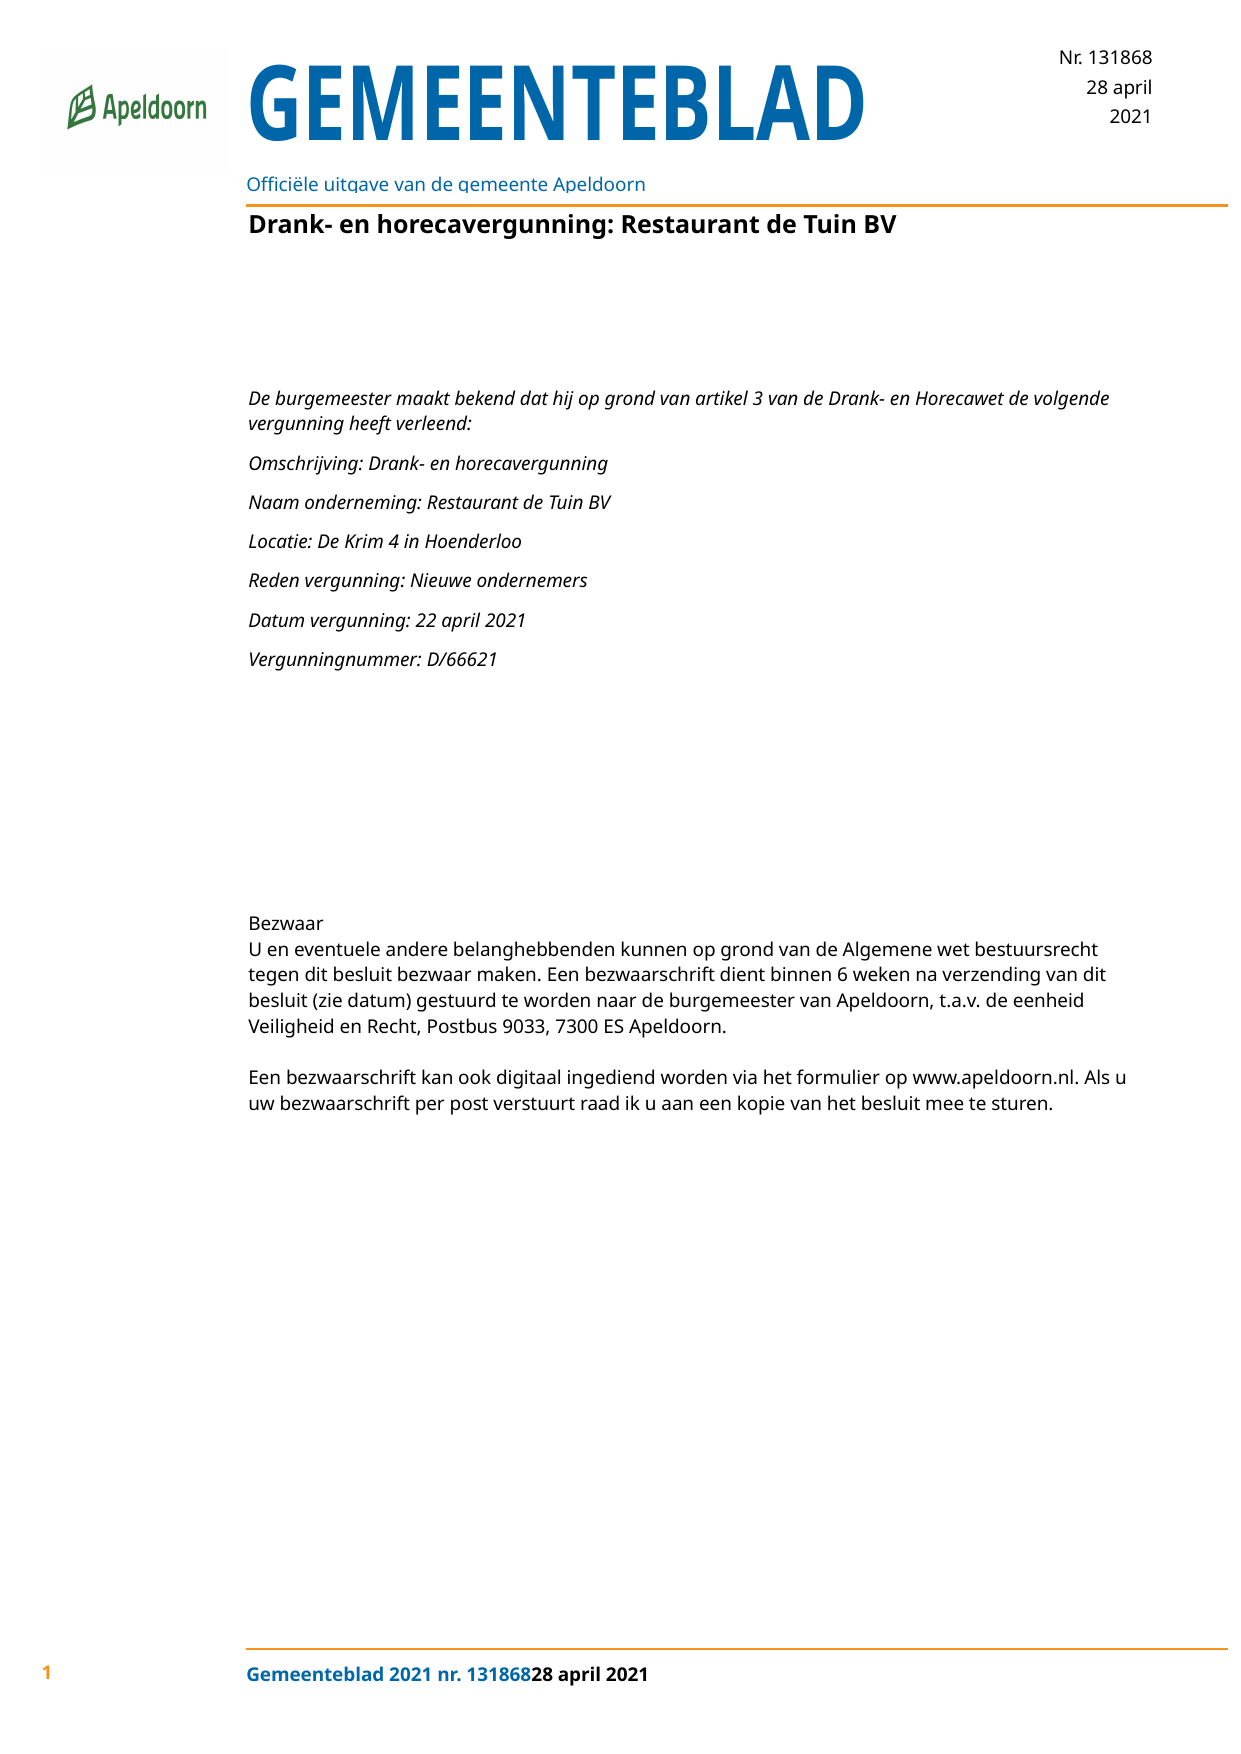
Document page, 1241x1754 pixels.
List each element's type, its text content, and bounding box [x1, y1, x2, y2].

text De burgemeester maakt bekend dat hij op grond van artikel 3 van de Drank- en Horecawet de volgende vergunning heeft verleend: [248, 385, 1152, 436]
text Omschrijving: Drank- en horecavergunning [248, 450, 1152, 475]
text Drank- en horecavergunning: Restaurant de Tuin BV [248, 207, 1152, 241]
text Bezwaar [248, 910, 1152, 936]
text Datum vergunning: 22 april 2021 [248, 607, 1152, 632]
picture [41, 47, 231, 172]
text Reden vergunning: Nieuwe ondernemers [248, 567, 1152, 593]
text Locatie: De Krim 4 in Hoenderloo [248, 528, 1152, 554]
text Een bezwaarschrift kan ook digitaal ingediend worden via het formulier op www.apeldoorn.nl. Als u uw bezwaarschrift per post verstuurt raad ik u aan een kopie van het besluit mee te sturen. [248, 1064, 1152, 1116]
text U en eventuele andere belanghebbenden kunnen op grond van de Algemene wet bestuursrecht tegen dit besluit bezwaar maken. Een bezwaarschrift dient binnen 6 weken na verzending van dit besluit (zie datum) gestuurd te worden naar de burgemeester van Apeldoorn, t.a.v. de eenheid Veiligheid en Recht, Postbus 9033, 7300 ES Apeldoorn. [248, 936, 1152, 1039]
text Vergunningnummer: D/66621 [248, 646, 1152, 672]
text Naam onderneming: Restaurant de Tuin BV [248, 489, 1152, 515]
